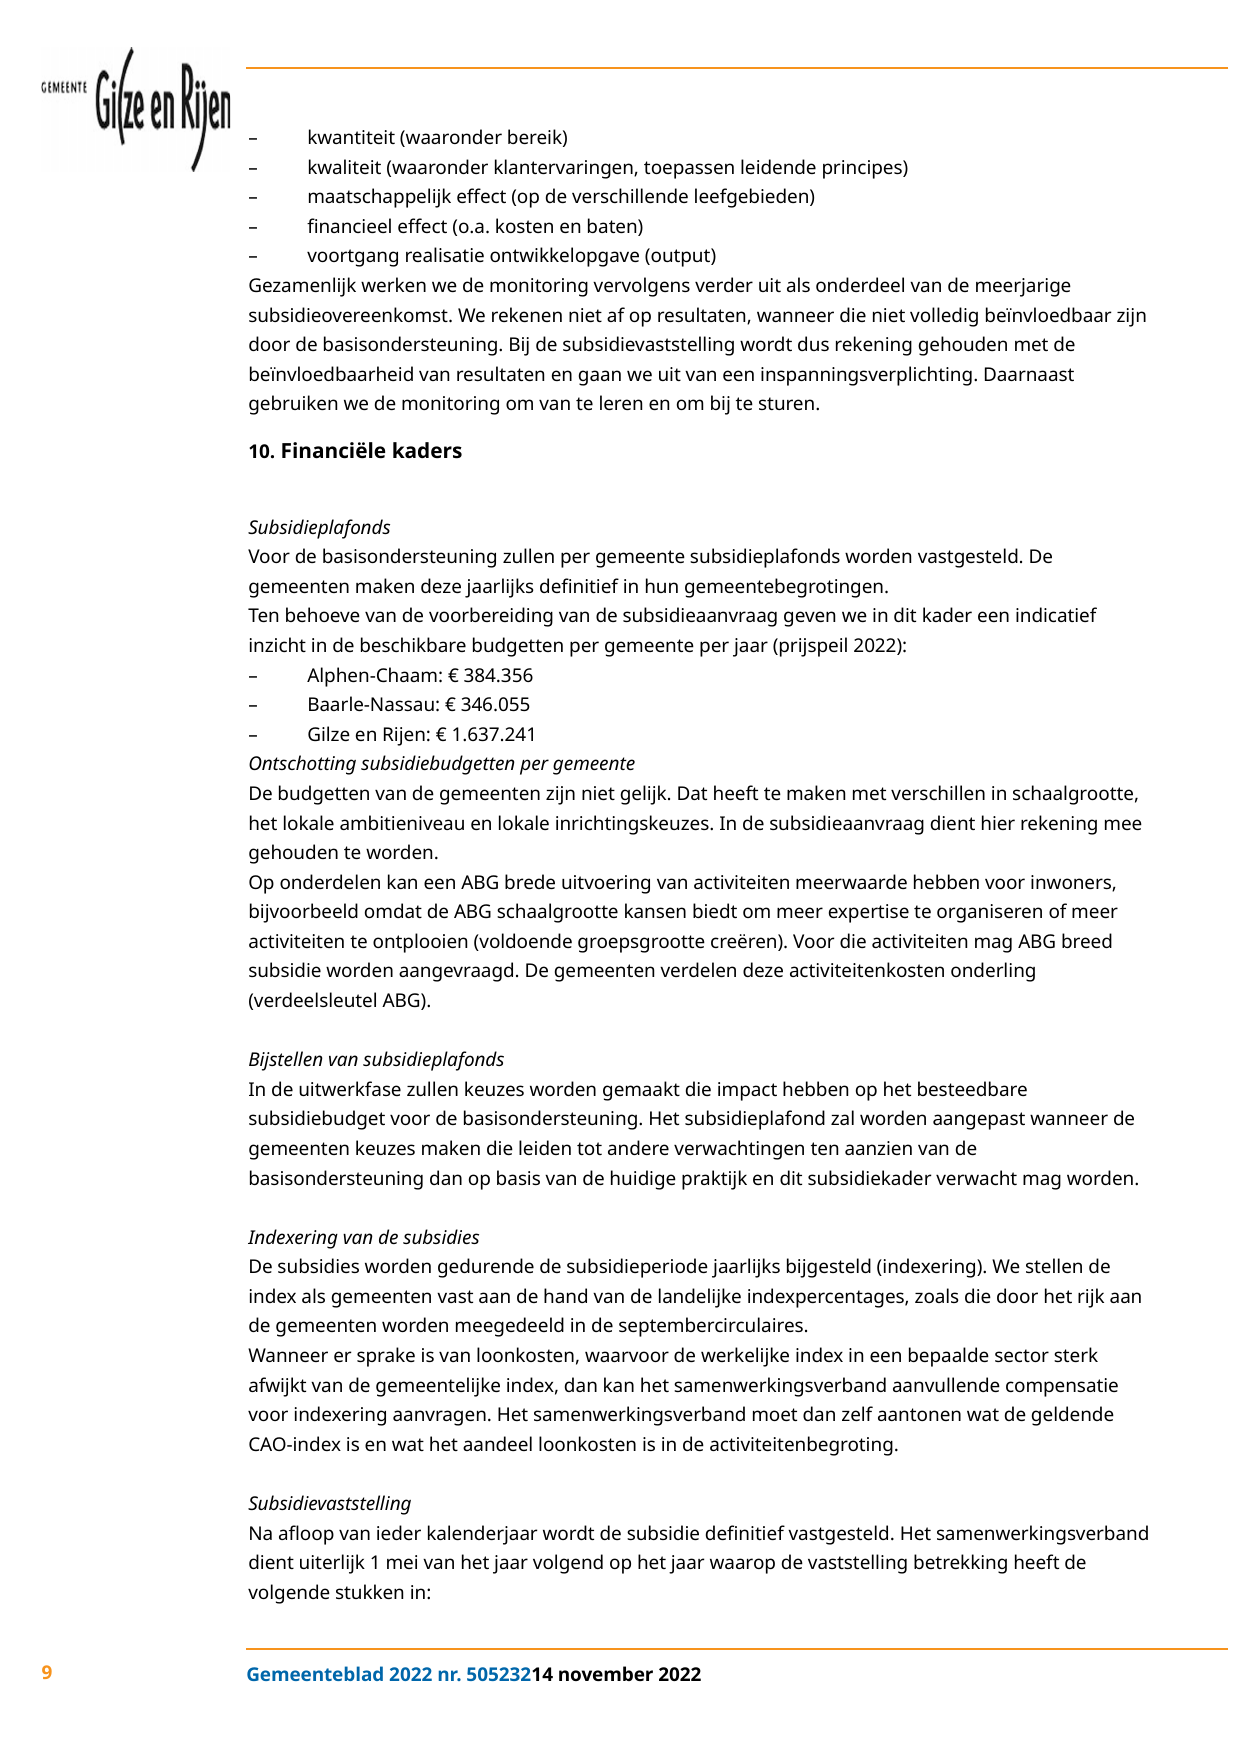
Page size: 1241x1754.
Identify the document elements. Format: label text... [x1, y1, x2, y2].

list Alphen-Chaam: € 384.356 [248, 662, 1152, 688]
list kwaliteit (waaronder klantervaringen, toepassen leidende principes) [248, 154, 1152, 180]
text Voor de basisondersteuning zullen per gemeente subsidieplafonds worden vastgesteld. De gemeenten maken deze jaarlijks definitief in hun gemeentebegrotingen. [248, 543, 1152, 599]
text Op onderdelen kan een ABG brede uitvoering van activiteiten meerwaarde hebben voor inwoners, bijvoorbeeld omdat de ABG schaalgrootte kansen biedt om meer expertise te organiseren of meer activiteiten te ontplooien (voldoende groepsgrootte creëren). Voor die activiteiten mag ABG breed subsidie worden aangevraagd. De gemeenten verdelen deze activiteitenkosten onderling (verdeelsleutel ABG). [248, 869, 1152, 1013]
text 10. Financiële kaders [248, 436, 1152, 465]
text Subsidievaststelling [248, 1490, 1152, 1516]
list Baarle-Nassau: € 346.055 [248, 691, 1152, 717]
text Gezamenlijk werken we de monitoring vervolgens verder uit als onderdeel van de meerjarige subsidieovereenkomst. We rekenen niet af op resultaten, wanneer die niet volledig beïnvloedbaar zijn door de basisondersteuning. Bij de subsidievaststelling wordt dus rekening gehouden met de beïnvloedbaarheid van resultaten en gaan we uit van een inspanningsverplichting. Daarnaast gebruiken we de monitoring om van te leren en om bij te sturen. [248, 272, 1152, 416]
text Wanneer er sprake is van loonkosten, waarvoor de werkelijke index in een bepaalde sector sterk afwijkt van de gemeentelijke index, dan kan het samenwerkingsverband aanvullende compensatie voor indexering aanvragen. Het samenwerkingsverband moet dan zelf aantonen wat de geldende CAO-index is en wat het aandeel loonkosten is in de activiteitenbegroting. [248, 1342, 1152, 1457]
list maatschappelijk effect (op de verschillende leefgebieden) [248, 183, 1152, 209]
list financieel effect (o.a. kosten en baten) [248, 213, 1152, 239]
text Subsidieplafonds [248, 514, 1152, 540]
text Na afloop van ieder kalenderjaar wordt de subsidie definitief vastgesteld. Het samenwerkingsverband dient uiterlijk 1 mei van het jaar volgend op het jaar waarop de vaststelling betrekking heeft de volgende stukken in: [248, 1520, 1152, 1605]
text In de uitwerkfase zullen keuzes worden gemaakt die impact hebben op het besteedbare subsidiebudget voor de basisondersteuning. Het subsidieplafond zal worden aangepast wanneer de gemeenten keuzes maken die leiden tot andere verwachtingen ten aanzien van de basisondersteuning dan op basis van de huidige praktijk en dit subsidiekader verwacht mag worden. [248, 1076, 1152, 1191]
text Ten behoeve van de voorbereiding van de subsidieaanvraag geven we in dit kader een indicatief inzicht in de beschikbare budgetten per gemeente per jaar (prijspeil 2022): [248, 603, 1152, 658]
text Indexering van de subsidies [248, 1224, 1152, 1250]
text Ontschotting subsidiebudgetten per gemeente [248, 751, 1152, 776]
text Bijstellen van subsidieplafonds [248, 1046, 1152, 1072]
list Gilze en Rijen: € 1.637.241 [248, 721, 1152, 747]
list kwantiteit (waaronder bereik) [248, 124, 1152, 150]
text De budgetten van de gemeenten zijn niet gelijk. Dat heeft te maken met verschillen in schaalgrootte, het lokale ambitieniveau en lokale inrichtingskeuzes. In de subsidieaanvraag dient hier rekening mee gehouden te worden. [248, 780, 1152, 865]
text De subsidies worden gedurende de subsidieperiode jaarlijks bijgesteld (indexering). We stellen de index als gemeenten vast aan de hand van de landelijke indexpercentages, zoals die door het rijk aan de gemeenten worden meegedeeld in de septembercirculaires. [248, 1253, 1152, 1338]
list voortgang realisatie ontwikkelopgave (output) [248, 243, 1152, 268]
picture [41, 47, 231, 172]
